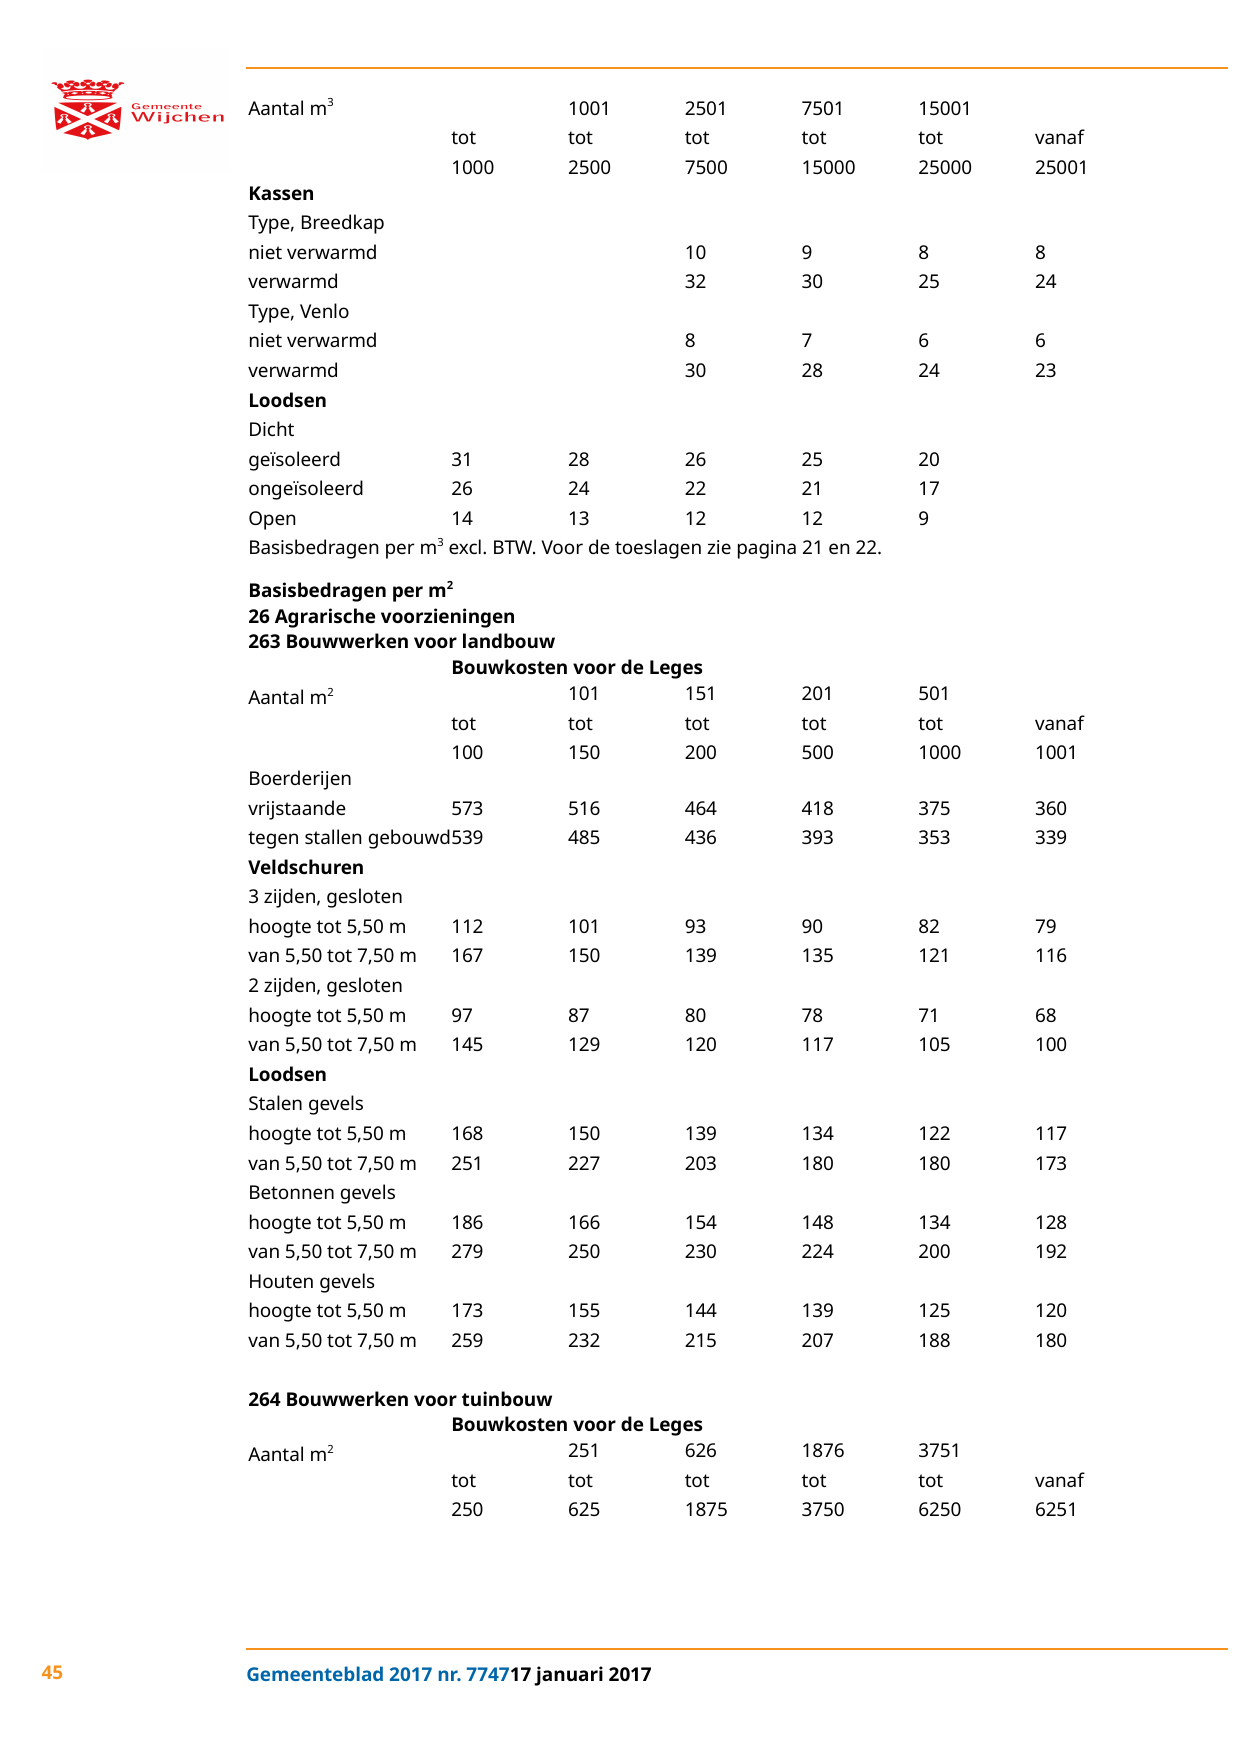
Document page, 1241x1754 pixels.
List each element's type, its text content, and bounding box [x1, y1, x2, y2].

table_cell 418 393 90 135 78 117 134 180 148 224 139 207 [801, 765, 918, 1353]
table_cell 626 tot 1875 [685, 1437, 801, 1522]
table_cell vanaf 6251 [1035, 1437, 1152, 1522]
table_cell 151 tot 200 [685, 680, 801, 765]
table_cell 263 Bouwwerken voor landbouw [248, 629, 1152, 654]
table_cell 101 tot 150 [568, 680, 684, 765]
table_cell vanaf 1001 [1035, 680, 1152, 765]
table_cell 10 32 8 30 26 22 12 [685, 180, 801, 531]
table_cell 8 24 6 23 [1035, 180, 1152, 531]
table_cell 201 tot 500 [801, 680, 918, 765]
table_cell 3751 tot 6250 [918, 1437, 1035, 1522]
table_cell 360 339 79 116 68 100 117 173 128 192 120 180 [1035, 765, 1152, 1353]
table_cell 251 tot 625 [568, 1437, 684, 1522]
table_cell Boerderijen vrijstaande tegen stallen gebouwd Veldschuren 3 zijden, gesloten hoogte tot 5,50 m van 5,50 tot 7,50 m 2 zijden, gesloten hoogte tot 5,50 m van 5,50 tot 7,50 m Loodsen Stalen gevels hoogte tot 5,50 m van 5,50 tot 7,50 m Betonnen gevels hoogte tot 5,50 m van 5,50 tot 7,50 m Houten gevels hoogte tot 5,50 m van 5,50 tot 7,50 m [248, 765, 451, 1353]
table_cell 28 24 13 [568, 180, 684, 531]
table_header 264 Bouwwerken voor tuinbouw [248, 1386, 1152, 1412]
table_cell 7501 tot 15000 [801, 95, 918, 180]
table_cell tot 100 [451, 680, 568, 765]
table_cell 31 26 14 [451, 180, 568, 531]
table_cell 375 353 82 121 71 105 122 180 134 200 125 188 [918, 765, 1035, 1353]
table_cell Bouwkosten voor de Leges [451, 1412, 1152, 1437]
table_cell 9 30 7 28 25 21 12 [801, 180, 918, 531]
table_cell 464 436 93 139 80 120 139 203 154 230 144 215 [685, 765, 801, 1353]
text Basisbedragen per m2 [248, 577, 1152, 603]
table_header 26 Agrarische voorzieningen [248, 603, 1152, 629]
text Basisbedragen per m3 excl. BTW. Voor de toeslagen zie pagina 21 en 22. [248, 534, 1152, 560]
table_cell 8 25 6 24 20 17 9 [918, 180, 1035, 531]
table_cell Aantal m2 [248, 1412, 451, 1522]
table_cell 15001 tot 25000 [918, 95, 1035, 180]
table_cell 573 539 112 167 97 145 168 251 186 279 173 259 [451, 765, 568, 1353]
table_cell 501 tot 1000 [918, 680, 1035, 765]
table_cell tot 1000 [451, 95, 568, 180]
table_cell Aantal m3 [248, 95, 451, 180]
table_cell Kassen Type, Breedkap niet verwarmd verwarmd Type, Venlo niet verwarmd verwarmd Loodsen Dicht geïsoleerd ongeïsoleerd Open [248, 180, 451, 531]
table_cell Aantal m2 [248, 655, 451, 765]
table_cell tot 250 [451, 1437, 568, 1522]
table_cell 516 485 101 150 87 129 150 227 166 250 155 232 [568, 765, 684, 1353]
table_cell 1001 tot 2500 [568, 95, 684, 180]
table_cell Bouwkosten voor de Leges [451, 655, 1152, 680]
table_cell 1876 tot 3750 [801, 1437, 918, 1522]
table_cell 2501 tot 7500 [685, 95, 801, 180]
table_cell vanaf 25001 [1035, 95, 1152, 180]
picture [41, 47, 231, 172]
